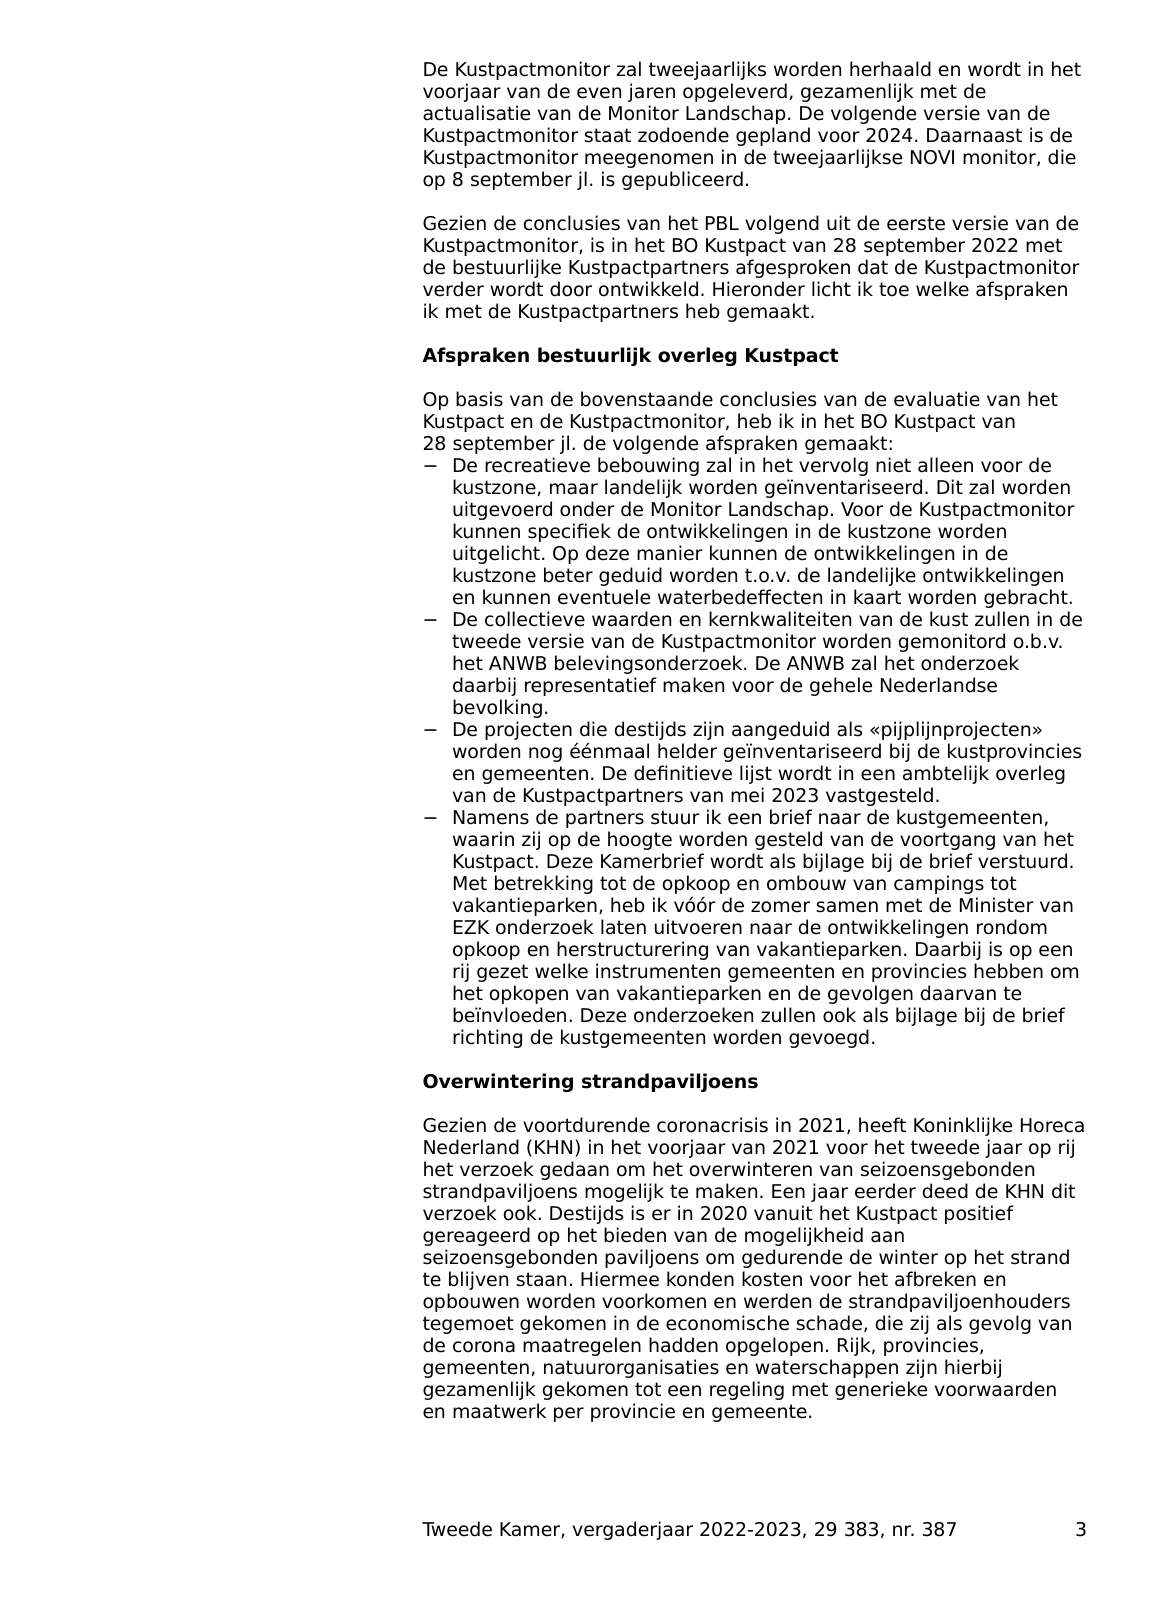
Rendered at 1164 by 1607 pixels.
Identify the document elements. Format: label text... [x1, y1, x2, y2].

subtitle Overwintering strandpaviljoens [422, 1071, 1087, 1093]
text − De recreatieve bebouwing zal in het vervolg niet alleen voor de kustzone, maar landelijk worden geïnventariseerd. Dit zal worden uitgevoerd onder de Monitor Landschap. Voor de Kustpactmonitor kunnen specifiek de ontwikkelingen in de kustzone worden uitgelicht. Op deze manier kunnen de ontwikkelingen in de kustzone beter geduid worden t.o.v. de landelijke ontwikkelingen en kunnen eventuele waterbedeffecten in kaart worden gebracht. [422, 455, 1087, 609]
subtitle Afspraken bestuurlijk overleg Kustpact [422, 345, 1087, 367]
text − De collectieve waarden en kernkwaliteiten van de kust zullen in de tweede versie van de Kustpactmonitor worden gemonitord o.b.v. het ANWB belevingsonderzoek. De ANWB zal het onderzoek daarbij representatief maken voor de gehele Nederlandse bevolking. [422, 609, 1087, 719]
text − Namens de partners stuur ik een brief naar de kustgemeenten, waarin zij op de hoogte worden gesteld van de voortgang van het Kustpact. Deze Kamerbrief wordt als bijlage bij de brief verstuurd. Met betrekking tot de opkoop en ombouw van campings tot vakantieparken, heb ik vóór de zomer samen met de Minister van EZK onderzoek laten uitvoeren naar de ontwikkelingen rondom opkoop en herstructurering van vakantieparken. Daarbij is op een rij gezet welke instrumenten gemeenten en provincies hebben om het opkopen van vakantieparken en de gevolgen daarvan te beïnvloeden. Deze onderzoeken zullen ook als bijlage bij de brief richting de kustgemeenten worden gevoegd. [422, 807, 1087, 1049]
text Op basis van de bovenstaande conclusies van de evaluatie van het Kustpact en de Kustpactmonitor, heb ik in het BO Kustpact van 28 september jl. de volgende afspraken gemaakt: [422, 389, 1087, 455]
text − De projecten die destijds zijn aangeduid als «pijplijnprojecten» worden nog éénmaal helder geïnventariseerd bij de kustprovincies en gemeenten. De definitieve lijst wordt in een ambtelijk overleg van de Kustpactpartners van mei 2023 vastgesteld. [422, 719, 1087, 807]
text Gezien de voortdurende coronacrisis in 2021, heeft Koninklijke Horeca Nederland (KHN) in het voorjaar van 2021 voor het tweede jaar op rij het verzoek gedaan om het overwinteren van seizoensgebonden strandpaviljoens mogelijk te maken. Een jaar eerder deed de KHN dit verzoek ook. Destijds is er in 2020 vanuit het Kustpact positief gereageerd op het bieden van de mogelijkheid aan seizoensgebonden paviljoens om gedurende de winter op het strand te blijven staan. Hiermee konden kosten voor het afbreken en opbouwen worden voorkomen en werden de strandpaviljoenhouders tegemoet gekomen in de economische schade, die zij als gevolg van de corona maatregelen hadden opgelopen. Rijk, provincies, gemeenten, natuurorganisaties en waterschappen zijn hierbij gezamenlijk gekomen tot een regeling met generieke voorwaarden en maatwerk per provincie en gemeente. [422, 1115, 1087, 1423]
text Gezien de conclusies van het PBL volgend uit de eerste versie van de Kustpactmonitor, is in het BO Kustpact van 28 september 2022 met de bestuurlijke Kustpactpartners afgesproken dat de Kustpactmonitor verder wordt door ontwikkeld. Hieronder licht ik toe welke afspraken ik met de Kustpactpartners heb gemaakt. [422, 213, 1087, 323]
text De Kustpactmonitor zal tweejaarlijks worden herhaald en wordt in het voorjaar van de even jaren opgeleverd, gezamenlijk met de actualisatie van de Monitor Landschap. De volgende versie van de Kustpactmonitor staat zodoende gepland voor 2024. Daarnaast is de Kustpactmonitor meegenomen in de tweejaarlijkse NOVI monitor, die op 8 september jl. is gepubliceerd. [422, 59, 1087, 191]
